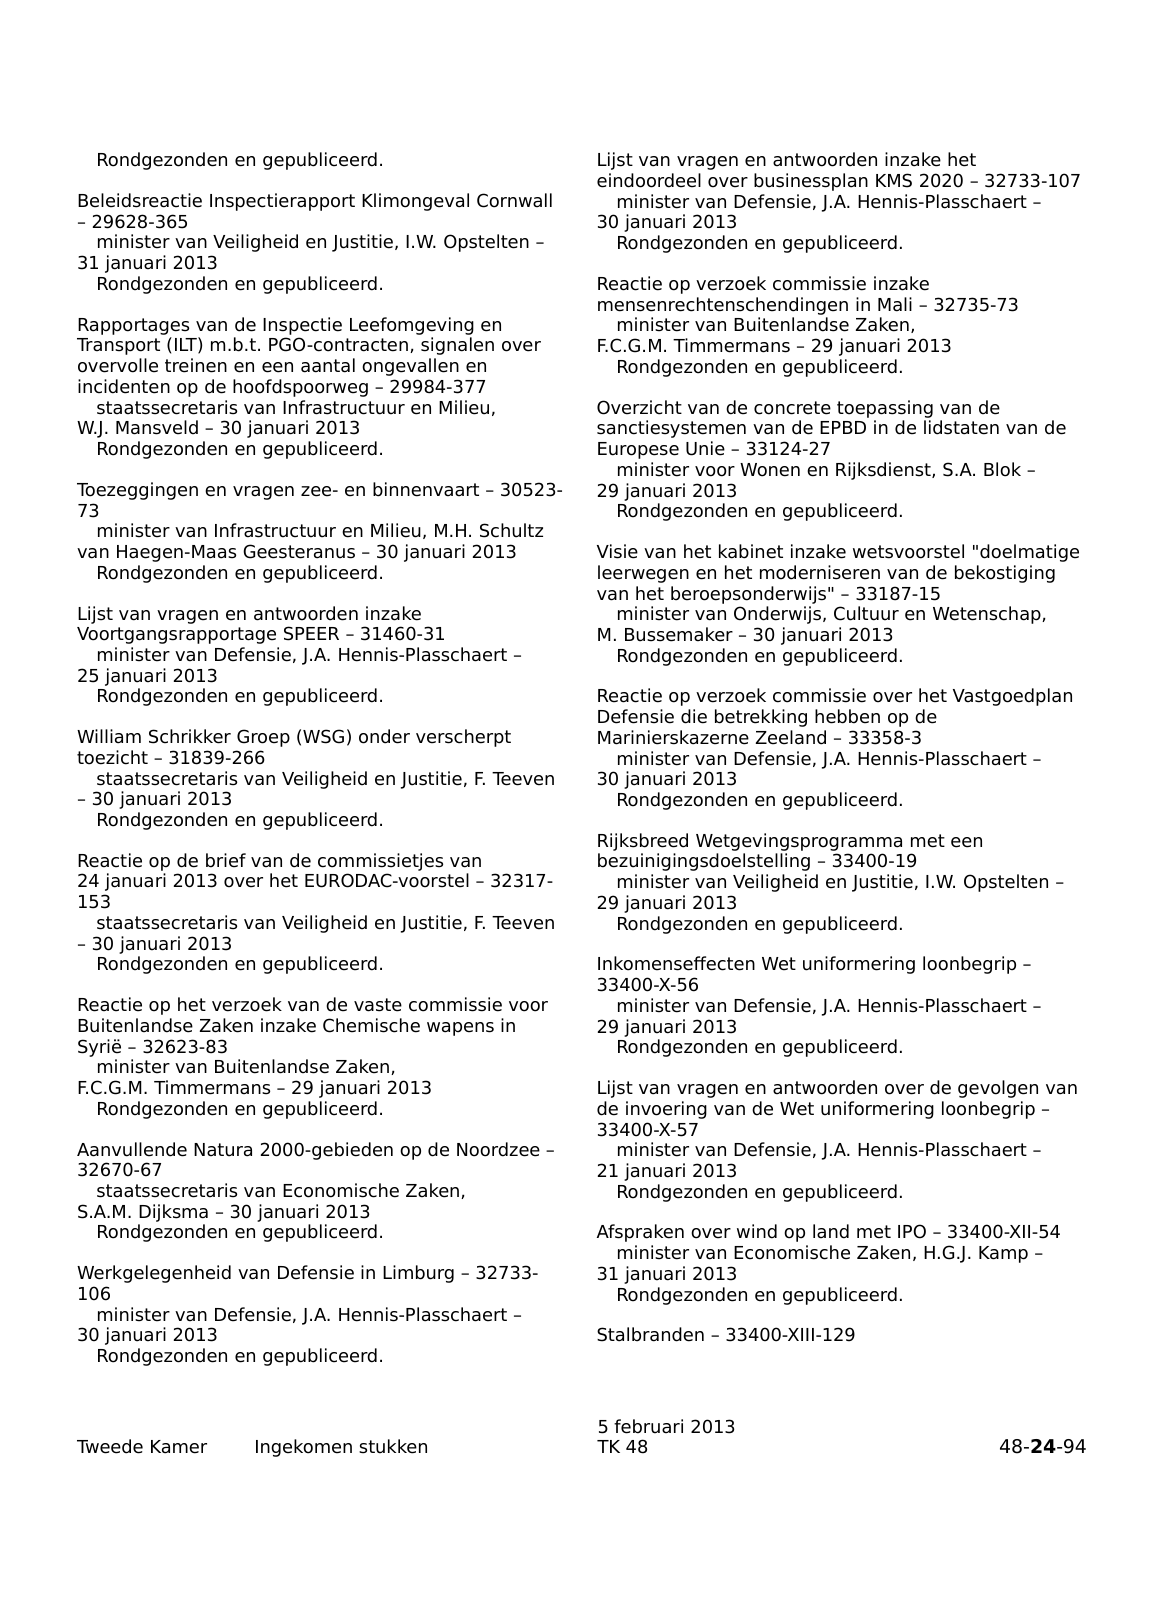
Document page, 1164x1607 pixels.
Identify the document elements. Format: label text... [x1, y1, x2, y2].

text Lijst van vragen en antwoorden inzake Voortgangsrapportage SPEER – 31460-31 [77, 603, 567, 645]
text Reactie op het verzoek van de vaste commissie voor Buitenlandse Zaken inzake Chemische wapens in Syrië – 32623-83 [77, 995, 567, 1057]
text Afspraken over wind op land met IPO – 33400-XII-54 [596, 1222, 1087, 1243]
text William Schrikker Groep (WSG) onder verscherpt toezicht – 31839-266 [77, 727, 567, 768]
text minister van Economische Zaken, H.G.J. Kamp – 31 januari 2013 [596, 1243, 1087, 1284]
text minister voor Wonen en Rijksdienst, S.A. Blok – 29 januari 2013 [596, 460, 1087, 501]
text Rondgezonden en gepubliceerd. [596, 357, 1087, 377]
text Rondgezonden en gepubliceerd. [77, 1099, 567, 1119]
text Rondgezonden en gepubliceerd. [77, 150, 567, 171]
text minister van Veiligheid en Justitie, I.W. Opstelten – 31 januari 2013 [77, 232, 567, 274]
text Rondgezonden en gepubliceerd. [596, 1284, 1087, 1305]
text Rondgezonden en gepubliceerd. [596, 233, 1087, 254]
text Visie van het kabinet inzake wetsvoorstel "doelmatige leerwegen en het moderniseren van de bekostiging van het beroepsonderwijs" – 33187-15 [596, 542, 1087, 604]
text Werkgelegenheid van Defensie in Limburg – 32733-106 [77, 1263, 567, 1304]
text Rondgezonden en gepubliceerd. [77, 439, 567, 460]
text Rondgezonden en gepubliceerd. [77, 686, 567, 707]
text minister van Defensie, J.A. Hennis-Plasschaert – 30 januari 2013 [596, 748, 1087, 790]
text Toezeggingen en vragen zee- en binnenvaart – 30523-73 [77, 480, 567, 521]
text Aanvullende Natura 2000-gebieden op de Noordzee – 32670-67 [77, 1139, 567, 1181]
text Rondgezonden en gepubliceerd. [77, 1346, 567, 1367]
text Rondgezonden en gepubliceerd. [596, 790, 1087, 811]
text Lijst van vragen en antwoorden over de gevolgen van de invoering van de Wet uniformering loonbegrip – 33400-X-57 [596, 1078, 1087, 1140]
text Rapportages van de Inspectie Leefomgeving en Transport (ILT) m.b.t. PGO-contracten, signalen over overvolle treinen en een aantal ongevallen en incidenten op de hoofdspoorweg – 29984-377 [77, 314, 567, 397]
text Rondgezonden en gepubliceerd. [77, 1222, 567, 1243]
text minister van Defensie, J.A. Hennis-Plasschaert – 25 januari 2013 [77, 645, 567, 686]
text minister van Defensie, J.A. Hennis-Plasschaert – 21 januari 2013 [596, 1140, 1087, 1182]
text Rondgezonden en gepubliceerd. [596, 646, 1087, 666]
text minister van Defensie, J.A. Hennis-Plasschaert – 30 januari 2013 [596, 192, 1087, 233]
text Rondgezonden en gepubliceerd. [596, 913, 1087, 934]
text minister van Buitenlandse Zaken, F.C.G.M. Timmermans – 29 januari 2013 [596, 315, 1087, 357]
text Lijst van vragen en antwoorden inzake het eindoordeel over businessplan KMS 2020 – 32733-107 [596, 150, 1087, 192]
text Reactie op de brief van de commissietjes van 24 januari 2013 over het EURODAC-voorstel – 32317-153 [77, 851, 567, 913]
text Inkomenseffecten Wet uniformering loonbegrip – 33400-X-56 [596, 954, 1087, 996]
text staatssecretaris van Veiligheid en Justitie, F. Teeven – 30 januari 2013 [77, 913, 567, 954]
text minister van Infrastructuur en Milieu, M.H. Schultz van Haegen-Maas Geesteranus – 30 januari 2013 [77, 521, 567, 563]
text minister van Defensie, J.A. Hennis-Plasschaert – 29 januari 2013 [596, 996, 1087, 1037]
text Rondgezonden en gepubliceerd. [77, 954, 567, 975]
text staatssecretaris van Infrastructuur en Milieu, W.J. Mansveld – 30 januari 2013 [77, 397, 567, 439]
text minister van Buitenlandse Zaken, F.C.G.M. Timmermans – 29 januari 2013 [77, 1057, 567, 1099]
text Rondgezonden en gepubliceerd. [596, 501, 1087, 522]
text Rondgezonden en gepubliceerd. [596, 1182, 1087, 1202]
text staatssecretaris van Economische Zaken, S.A.M. Dijksma – 30 januari 2013 [77, 1181, 567, 1222]
text minister van Veiligheid en Justitie, I.W. Opstelten – 29 januari 2013 [596, 872, 1087, 913]
text staatssecretaris van Veiligheid en Justitie, F. Teeven – 30 januari 2013 [77, 768, 567, 810]
text Overzicht van de concrete toepassing van de sanctiesystemen van de EPBD in de lidstaten van de Europese Unie – 33124-27 [596, 397, 1087, 460]
text Rondgezonden en gepubliceerd. [77, 274, 567, 294]
text minister van Defensie, J.A. Hennis-Plasschaert – 30 januari 2013 [77, 1304, 567, 1346]
text Rondgezonden en gepubliceerd. [77, 563, 567, 583]
text minister van Onderwijs, Cultuur en Wetenschap, M. Bussemaker – 30 januari 2013 [596, 604, 1087, 646]
text Reactie op verzoek commissie over het Vastgoedplan Defensie die betrekking hebben op de Marinierskazerne Zeeland – 33358-3 [596, 686, 1087, 748]
text Beleidsreactie Inspectierapport Klimongeval Cornwall – 29628-365 [77, 191, 567, 232]
text Stalbranden – 33400-XIII-129 [596, 1325, 1087, 1346]
text Reactie op verzoek commissie inzake mensenrechtenschendingen in Mali – 32735-73 [596, 274, 1087, 315]
text Rijksbreed Wetgevingsprogramma met een bezuinigingsdoelstelling – 33400-19 [596, 831, 1087, 872]
text Rondgezonden en gepubliceerd. [596, 1037, 1087, 1058]
text Rondgezonden en gepubliceerd. [77, 810, 567, 831]
